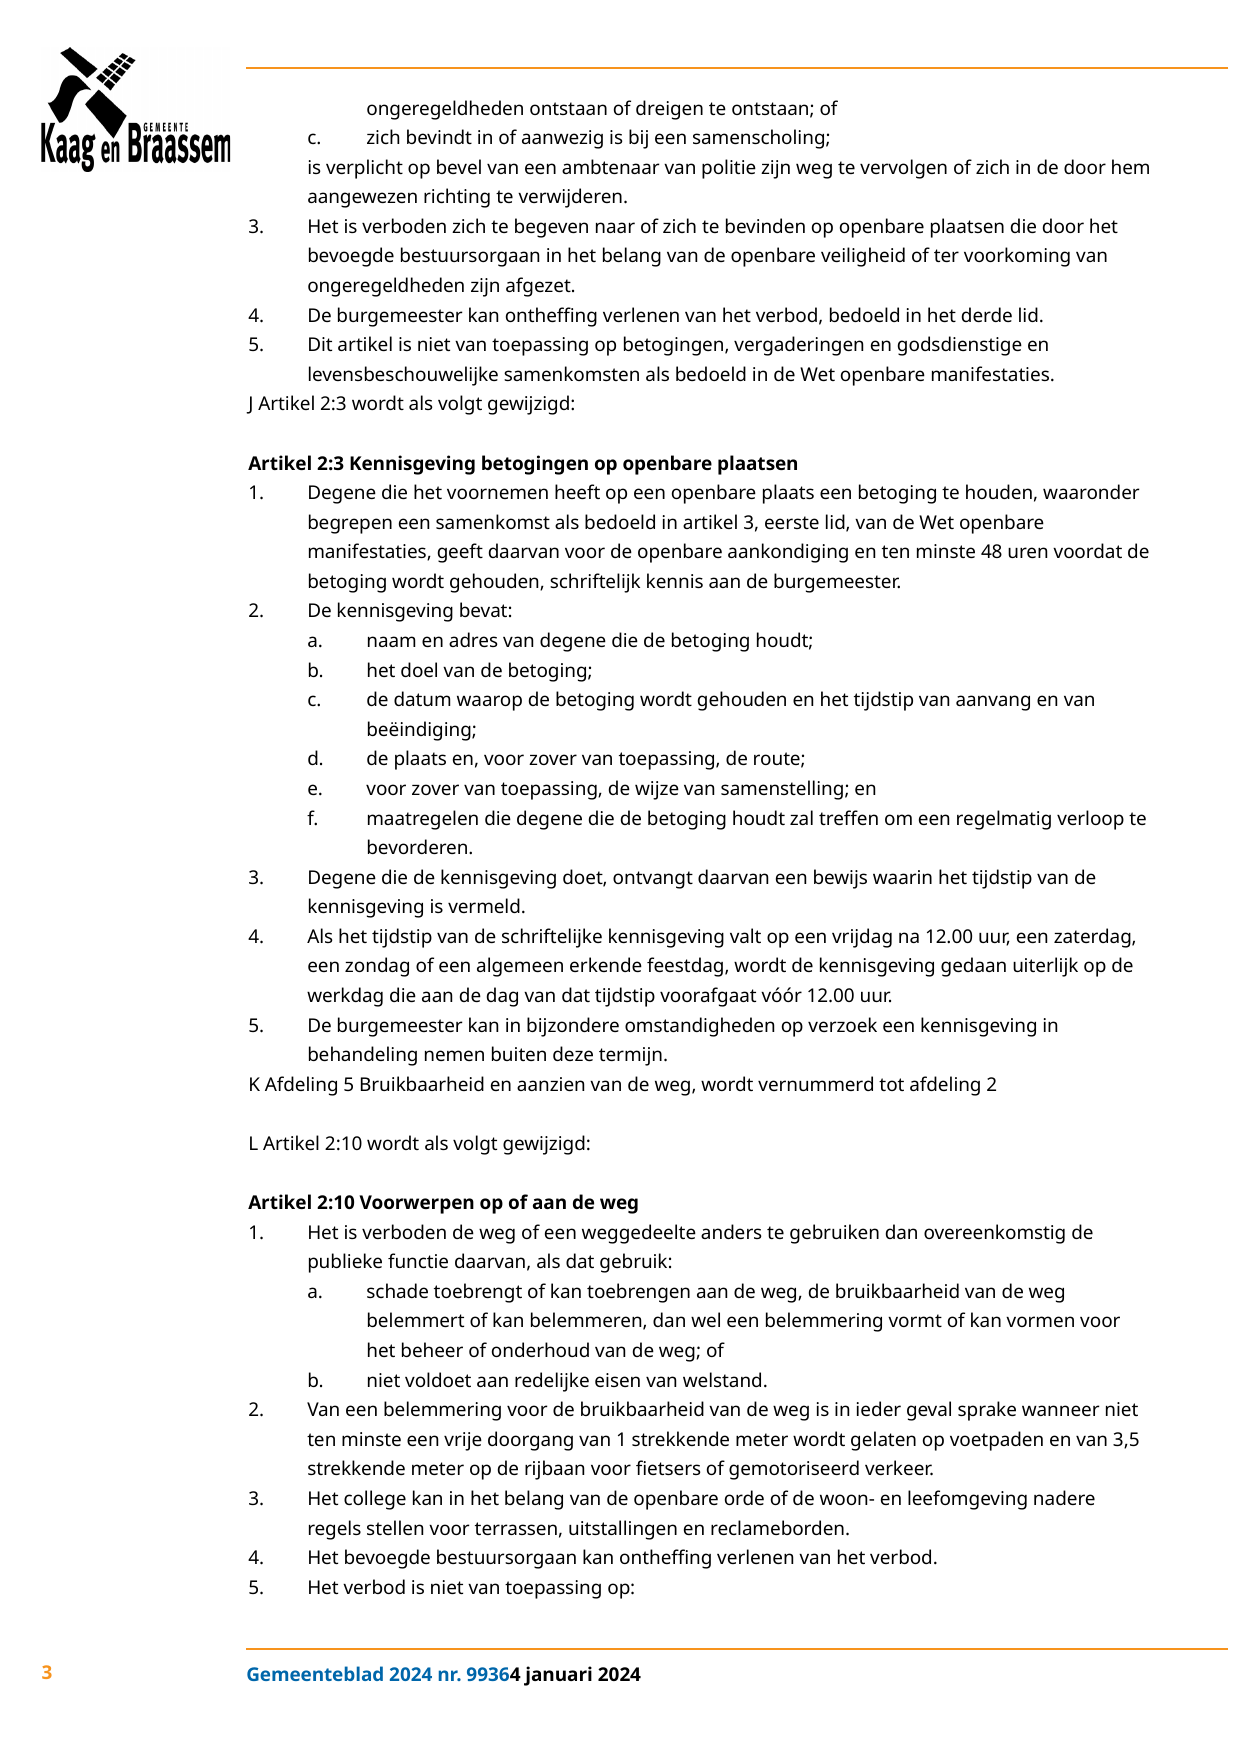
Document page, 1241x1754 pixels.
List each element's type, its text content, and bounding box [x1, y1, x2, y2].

list De burgemeester kan in bijzondere omstandigheden op verzoek een kennisgeving in behandeling nemen buiten deze termijn. [248, 1012, 1152, 1067]
list Degene die het voornemen heeft op een openbare plaats een betoging te houden, waaronder begrepen een samenkomst als bedoeld in artikel 3, eerste lid, van de Wet openbare manifestaties, geeft daarvan voor de openbare aankondiging en ten minste 48 uren voordat de betoging wordt gehouden, schriftelijk kennis aan de burgemeester. [248, 479, 1152, 594]
list maatregelen die degene die de betoging houdt zal treffen om een regelmatig verloop te bevorderen. [307, 805, 1152, 860]
list niet voldoet aan redelijke eisen van welstand. [307, 1367, 1152, 1393]
list Het college kan in het belang van de openbare orde of de woon- en leefomgeving nadere regels stellen voor terrassen, uitstallingen en reclameborden. [248, 1485, 1152, 1541]
list voor zover van toepassing, de wijze van samenstelling; en [307, 775, 1152, 801]
text Artikel 2:3 Kennisgeving betogingen op openbare plaatsen [248, 450, 1152, 476]
list de datum waarop de betoging wordt gehouden en het tijdstip van aanvang en van beëindiging; [307, 686, 1152, 742]
list Als het tijdstip van de schriftelijke kennisgeving valt op een vrijdag na 12.00 uur, een zaterdag, een zondag of een algemeen erkende feestdag, wordt de kennisgeving gedaan uiterlijk op de werkdag die aan de dag van dat tijdstip voorafgaat vóór 12.00 uur. [248, 923, 1152, 1008]
list is verplicht op bevel van een ambtenaar van politie zijn weg te vervolgen of zich in de door hem aangewezen richting te verwijderen. [248, 154, 1152, 209]
list Dit artikel is niet van toepassing op betogingen, vergaderingen en godsdienstige en levensbeschouwelijke samenkomsten als bedoeld in de Wet openbare manifestaties. [248, 331, 1152, 387]
list Het bevoegde bestuursorgaan kan ontheffing verlenen van het verbod. [248, 1544, 1152, 1570]
list Degene die de kennisgeving doet, ontvangt daarvan een bewijs waarin het tijdstip van de kennisgeving is vermeld. [248, 864, 1152, 919]
text Artikel 2:10 Voorwerpen op of aan de weg [248, 1189, 1152, 1215]
list Het is verboden zich te begeven naar of zich te bevinden op openbare plaatsen die door het bevoegde bestuursorgaan in het belang van de openbare veiligheid of ter voorkoming van ongeregeldheden zijn afgezet. [248, 213, 1152, 298]
picture [41, 47, 231, 172]
list naam en adres van degene die de betoging houdt; [307, 627, 1152, 653]
text K Afdeling 5 Bruikbaarheid en aanzien van de weg, wordt vernummerd tot afdeling 2 [248, 1071, 1152, 1097]
text J Artikel 2:3 wordt als volgt gewijzigd: [248, 391, 1152, 416]
list Van een belemmering voor de bruikbaarheid van de weg is in ieder geval sprake wanneer niet ten minste een vrije doorgang van 1 strekkende meter wordt gelaten op voetpaden en van 3,5 strekkende meter op de rijbaan voor fietsers of gemotoriseerd verkeer. [248, 1396, 1152, 1481]
list de plaats en, voor zover van toepassing, de route; [307, 746, 1152, 771]
list ongeregeldheden ontstaan of dreigen te ontstaan; of [307, 95, 1152, 121]
list schade toebrengt of kan toebrengen aan de weg, de bruikbaarheid van de weg belemmert of kan belemmeren, dan wel een belemmering vormt of kan vormen voor het beheer of onderhoud van de weg; of [307, 1278, 1152, 1363]
list De kennisgeving bevat: [248, 598, 1152, 623]
list zich bevindt in of aanwezig is bij een samenscholing; [307, 124, 1152, 150]
list Het verbod is niet van toepassing op: [248, 1574, 1152, 1600]
list De burgemeester kan ontheffing verlenen van het verbod, bedoeld in het derde lid. [248, 302, 1152, 328]
text L Artikel 2:10 wordt als volgt gewijzigd: [248, 1130, 1152, 1156]
list het doel van de betoging; [307, 657, 1152, 683]
list Het is verboden de weg of een weggedeelte anders te gebruiken dan overeenkomstig de publieke functie daarvan, als dat gebruik: [248, 1219, 1152, 1274]
